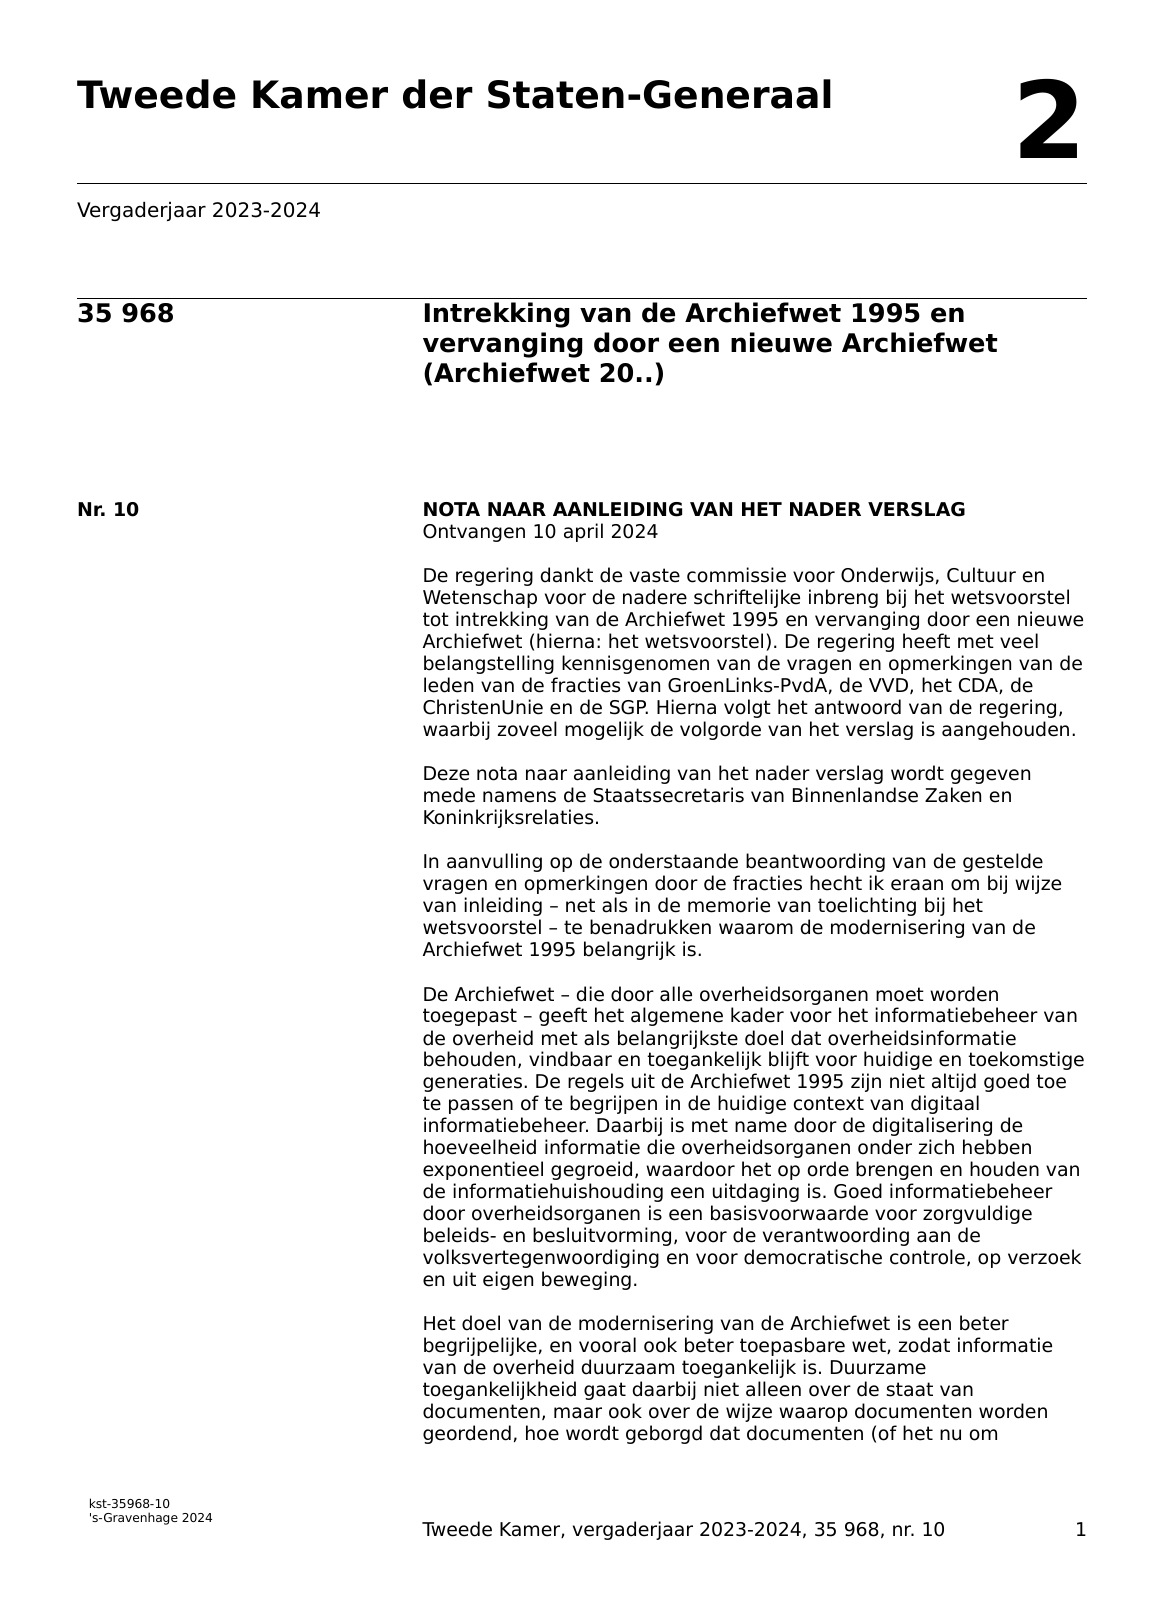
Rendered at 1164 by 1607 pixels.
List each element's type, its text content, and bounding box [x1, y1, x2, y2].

subtitle Nr. 10 NOTA NAAR AANLEIDING VAN HET NADER VERSLAG [77, 499, 1087, 521]
table_cell Vergaderjaar 2023-2024 [77, 184, 1087, 298]
text De regering dankt de vaste commissie voor Onderwijs, Cultuur en Wetenschap voor de nadere schriftelijke inbreng bij het wetsvoorstel tot intrekking van de Archiefwet 1995 en vervanging door een nieuwe Archiefwet (hierna: het wetsvoorstel). De regering heeft met veel belangstelling kennisgenomen van de vragen en opmerkingen van de leden van de fracties van GroenLinks-PvdA, de VVD, het CDA, de ChristenUnie en de SGP. Hierna volgt het antwoord van de regering, waarbij zoveel mogelijk de volgorde van het verslag is aangehouden. [422, 565, 1087, 741]
text In aanvulling op de onderstaande beantwoording van de gestelde vragen en opmerkingen door de fracties hecht ik eraan om bij wijze van inleiding – net als in de memorie van toelichting bij het wetsvoorstel – te benadrukken waarom de modernisering van de Archiefwet 1995 belangrijk is. [422, 851, 1087, 961]
text Het doel van de modernisering van de Archiefwet is een beter begrijpelijke, en vooral ook beter toepasbare wet, zodat informatie van de overheid duurzaam toegankelijk is. Duurzame toegankelijkheid gaat daarbij niet alleen over de staat van documenten, maar ook over de wijze waarop documenten worden geordend, hoe wordt geborgd dat documenten (of het nu om [422, 1313, 1087, 1445]
text De Archiefwet – die door alle overheidsorganen moet worden toegepast – geeft het algemene kader voor het informatiebeheer van de overheid met als belangrijkste doel dat overheidsinformatie behouden, vindbaar en toegankelijk blijft voor huidige en toekomstige generaties. De regels uit de Archiefwet 1995 zijn niet altijd goed toe te passen of te begrijpen in de huidige context van digitaal informatiebeheer. Daarbij is met name door de digitalisering de hoeveelheid informatie die overheidsorganen onder zich hebben exponentieel gegroeid, waardoor het op orde brengen en houden van de informatiehuishouding een uitdaging is. Goed informatiebeheer door overheidsorganen is een basisvoorwaarde voor zorgvuldige beleids- en besluitvorming, voor de verantwoording aan de volksvertegenwoordiging en voor democratische controle, op verzoek en uit eigen beweging. [422, 983, 1087, 1291]
text Deze nota naar aanleiding van het nader verslag wordt gegeven mede namens de Staatssecretaris van Binnenlandse Zaken en Koninkrijksrelaties. [422, 763, 1087, 829]
table_header 2 [886, 59, 1087, 183]
text Ontvangen 10 april 2024 [422, 521, 1087, 543]
table_header Tweede Kamer der Staten-Generaal [77, 59, 886, 183]
text kst-35968-10 [88, 1497, 323, 1511]
text 's-Gravenhage 2024 [88, 1511, 323, 1525]
subtitle 35 968 Intrekking van de Archiefwet 1995 en vervanging door een nieuwe Archiefwet (Archiefwet 20..) [77, 299, 1087, 388]
